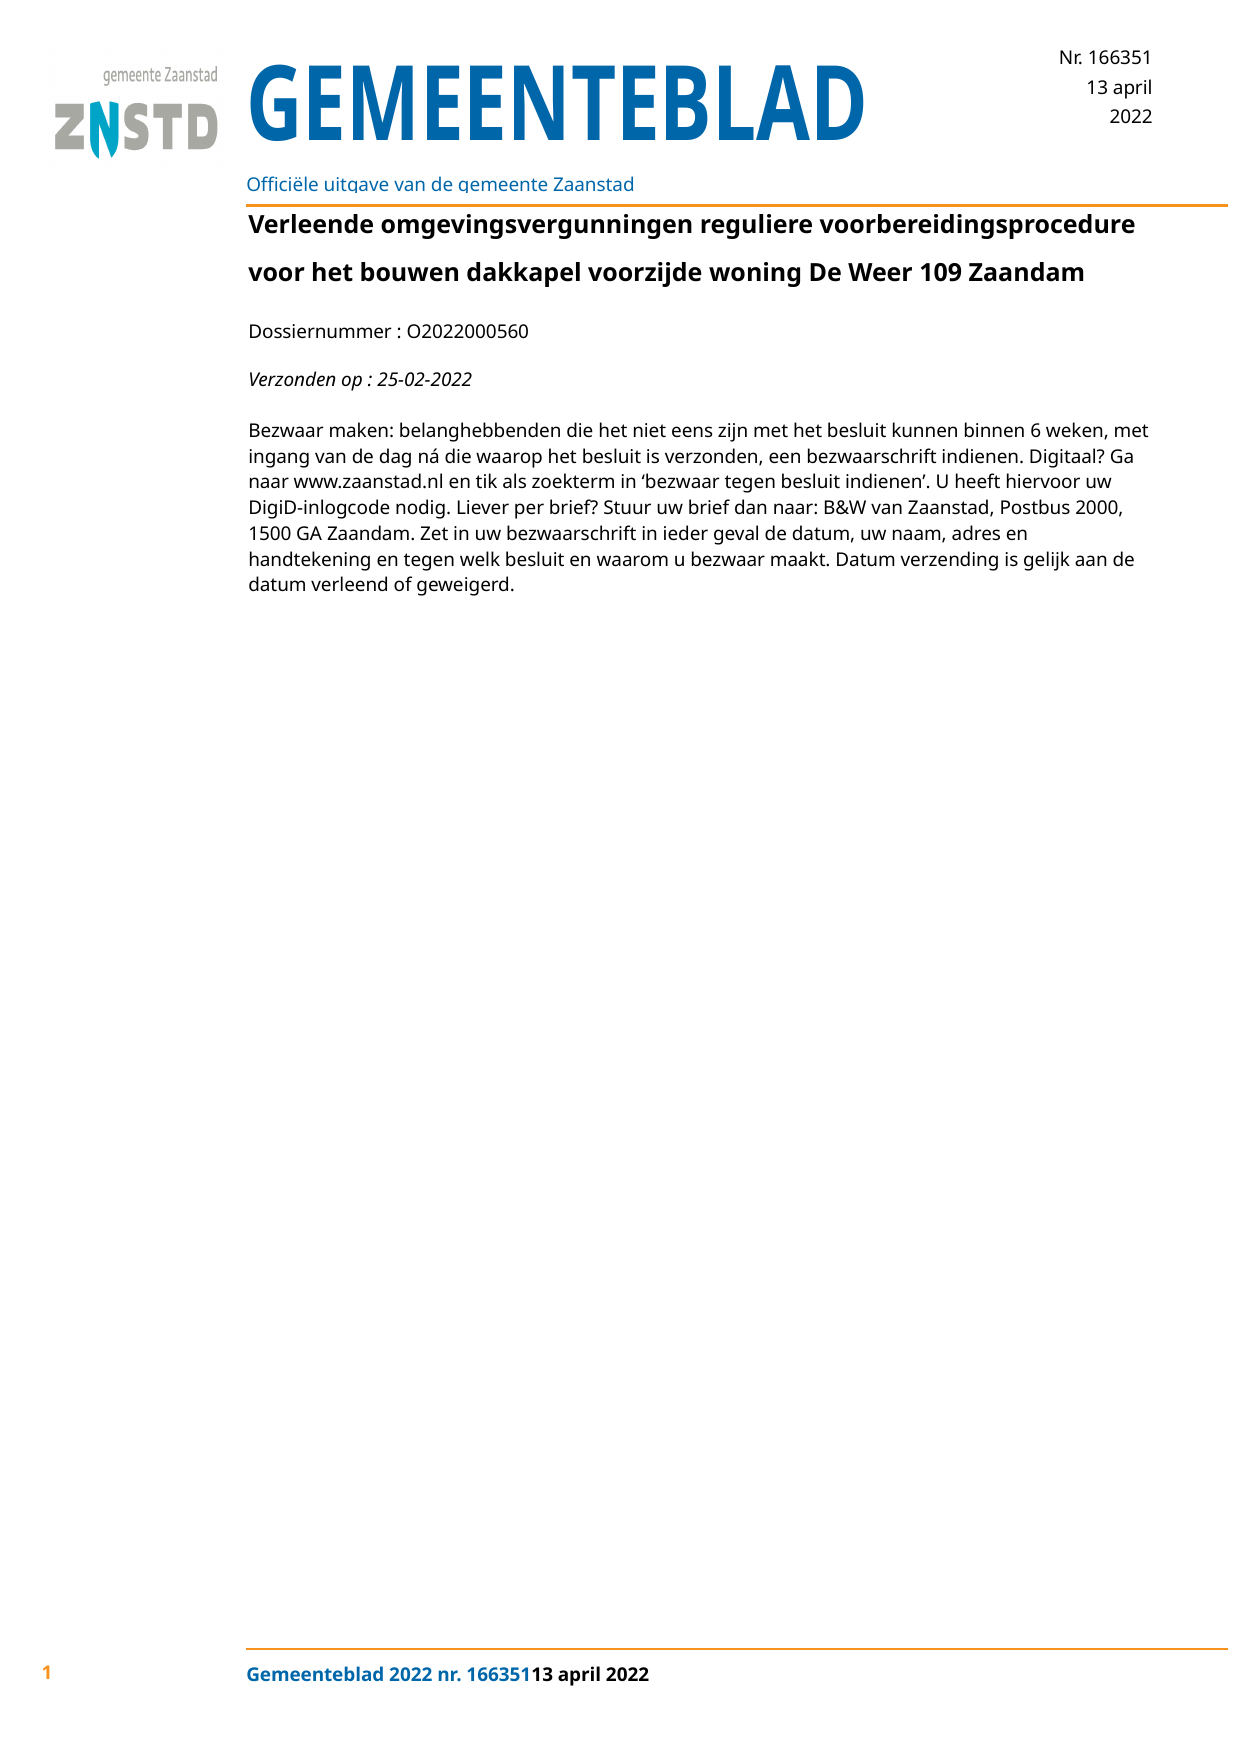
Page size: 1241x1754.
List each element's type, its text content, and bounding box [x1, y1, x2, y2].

text Bezwaar maken: belanghebbenden die het niet eens zijn met het besluit kunnen binnen 6 weken, met ingang van de dag ná die waarop het besluit is verzonden, een bezwaarschrift indienen. Digitaal? Ga naar www.zaanstad.nl en tik als zoekterm in ‘bezwaar tegen besluit indienen’. U heeft hiervoor uw DigiD-inlogcode nodig. Liever per brief? Stuur uw brief dan naar: B&W van Zaanstad, Postbus 2000, 1500 GA Zaandam. Zet in uw bezwaarschrift in ieder geval de datum, uw naam, adres en handtekening en tegen welk besluit en waarom u bezwaar maakt. Datum verzending is gelijk aan de datum verleend of geweigerd. [248, 417, 1152, 597]
text Verleende omgevingsvergunningen reguliere voorbereidingsprocedure voor het bouwen dakkapel voorzijde woning De Weer 109 Zaandam [248, 207, 1152, 288]
text Dossiernummer : O2022000560 [248, 318, 1152, 344]
text Verzonden op : 25-02-2022 [248, 366, 1152, 391]
picture [41, 47, 231, 172]
